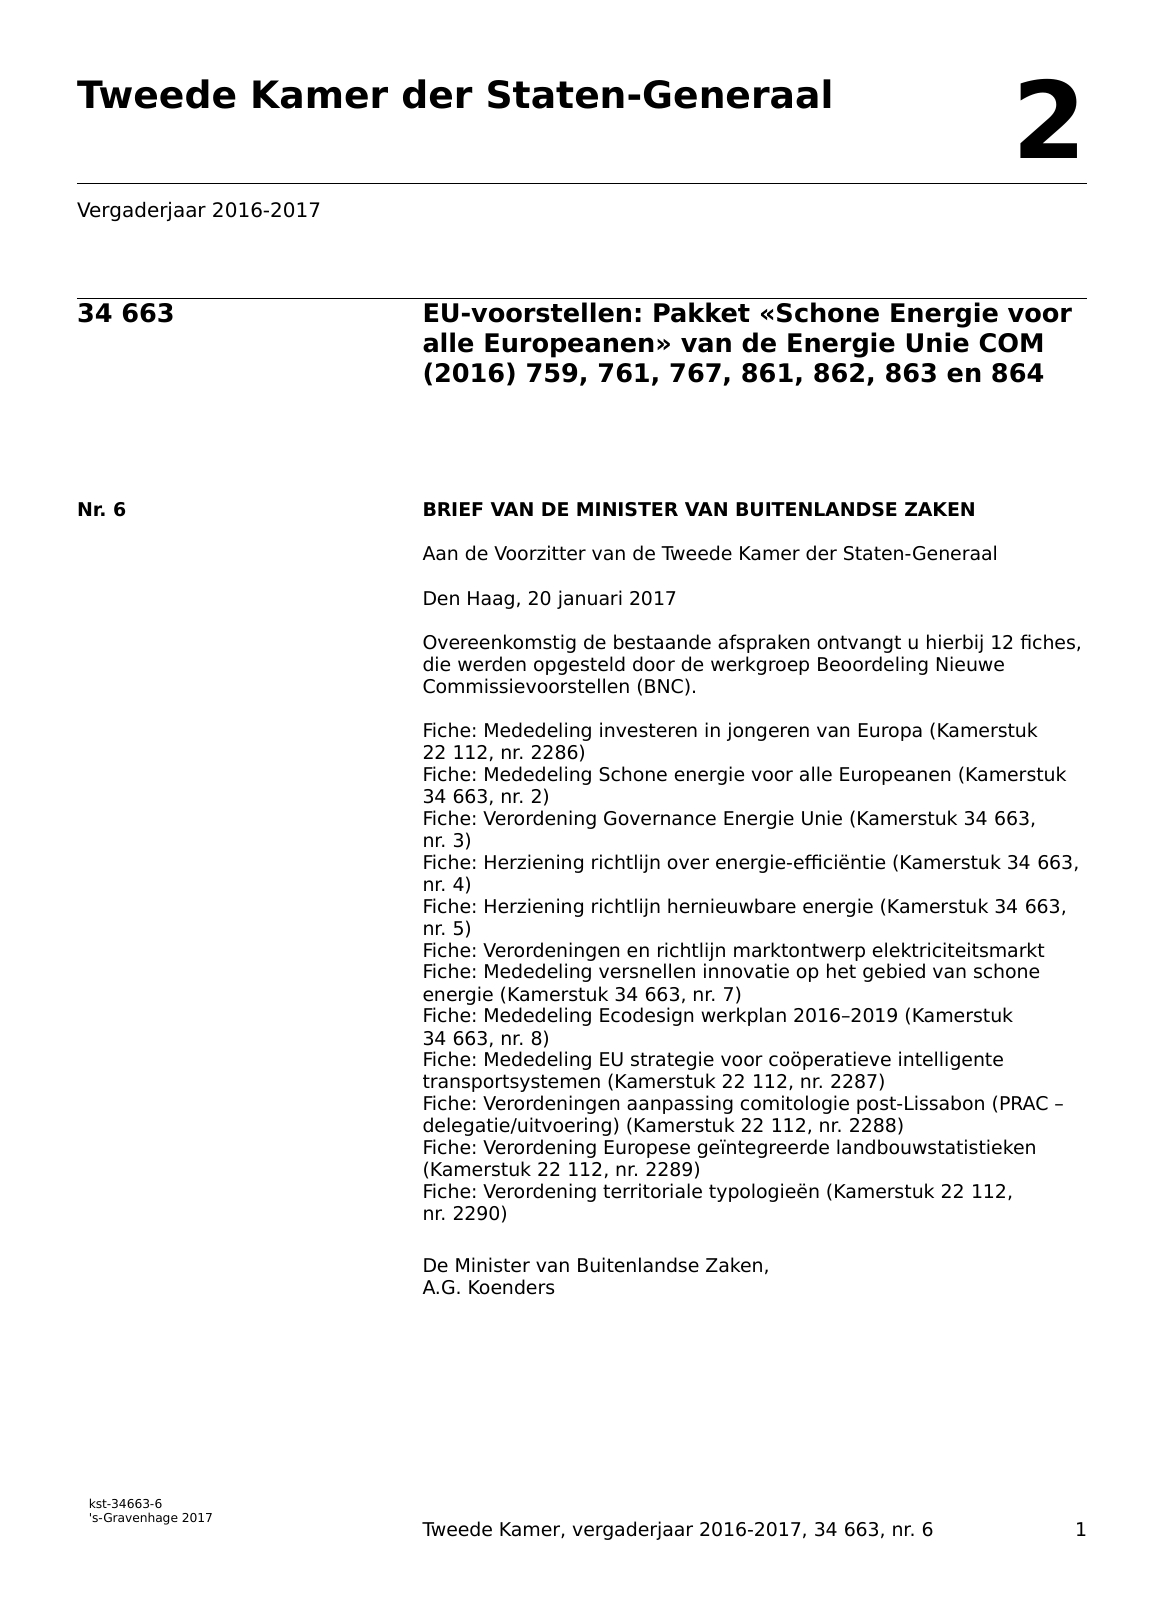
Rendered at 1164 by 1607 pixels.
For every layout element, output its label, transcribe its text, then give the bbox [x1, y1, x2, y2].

subtitle Nr. 6 BRIEF VAN DE MINISTER VAN BUITENLANDSE ZAKEN [77, 499, 1087, 521]
table_header Tweede Kamer der Staten-Generaal [77, 59, 886, 183]
text Fiche: Herziening richtlijn over energie-efficiëntie (Kamerstuk 34 663, nr. 4) [422, 852, 1087, 896]
text Fiche: Mededeling EU strategie voor coöperatieve intelligente transportsystemen (Kamerstuk 22 112, nr. 2287) [422, 1049, 1087, 1093]
text Fiche: Mededeling versnellen innovatie op het gebied van schone energie (Kamerstuk 34 663, nr. 7) [422, 961, 1087, 1005]
text De Minister van Buitenlandse Zaken, A.G. Koenders [422, 1255, 1087, 1299]
subtitle 34 663 EU-voorstellen: Pakket «Schone Energie voor alle Europeanen» van de Energie Unie COM (2016) 759, 761, 767, 861, 862, 863 en 864 [77, 299, 1087, 388]
text Fiche: Mededeling investeren in jongeren van Europa (Kamerstuk 22 112, nr. 2286) [422, 720, 1087, 764]
text Fiche: Verordening Europese geïntegreerde landbouwstatistieken (Kamerstuk 22 112, nr. 2289) [422, 1137, 1087, 1181]
text Fiche: Verordeningen aanpassing comitologie post-Lissabon (PRAC – delegatie/uitvoering) (Kamerstuk 22 112, nr. 2288) [422, 1093, 1087, 1137]
text kst-34663-6 [88, 1497, 323, 1511]
text Fiche: Verordeningen en richtlijn marktontwerp elektriciteitsmarkt [422, 939, 1087, 961]
text Fiche: Mededeling Schone energie voor alle Europeanen (Kamerstuk 34 663, nr. 2) [422, 764, 1087, 808]
text 's-Gravenhage 2017 [88, 1511, 323, 1525]
text Fiche: Verordening territoriale typologieën (Kamerstuk 22 112, nr. 2290) [422, 1181, 1087, 1225]
text Den Haag, 20 januari 2017 [422, 587, 1087, 609]
text Fiche: Verordening Governance Energie Unie (Kamerstuk 34 663, nr. 3) [422, 808, 1087, 852]
table_header 2 [886, 59, 1087, 183]
text Fiche: Mededeling Ecodesign werkplan 2016–2019 (Kamerstuk 34 663, nr. 8) [422, 1005, 1087, 1049]
text Aan de Voorzitter van de Tweede Kamer der Staten-Generaal [422, 543, 1087, 565]
text Overeenkomstig de bestaande afspraken ontvangt u hierbij 12 fiches, die werden opgesteld door de werkgroep Beoordeling Nieuwe Commissievoorstellen (BNC). [422, 632, 1087, 697]
table_cell Vergaderjaar 2016-2017 [77, 184, 1087, 298]
text Fiche: Herziening richtlijn hernieuwbare energie (Kamerstuk 34 663, nr. 5) [422, 896, 1087, 939]
